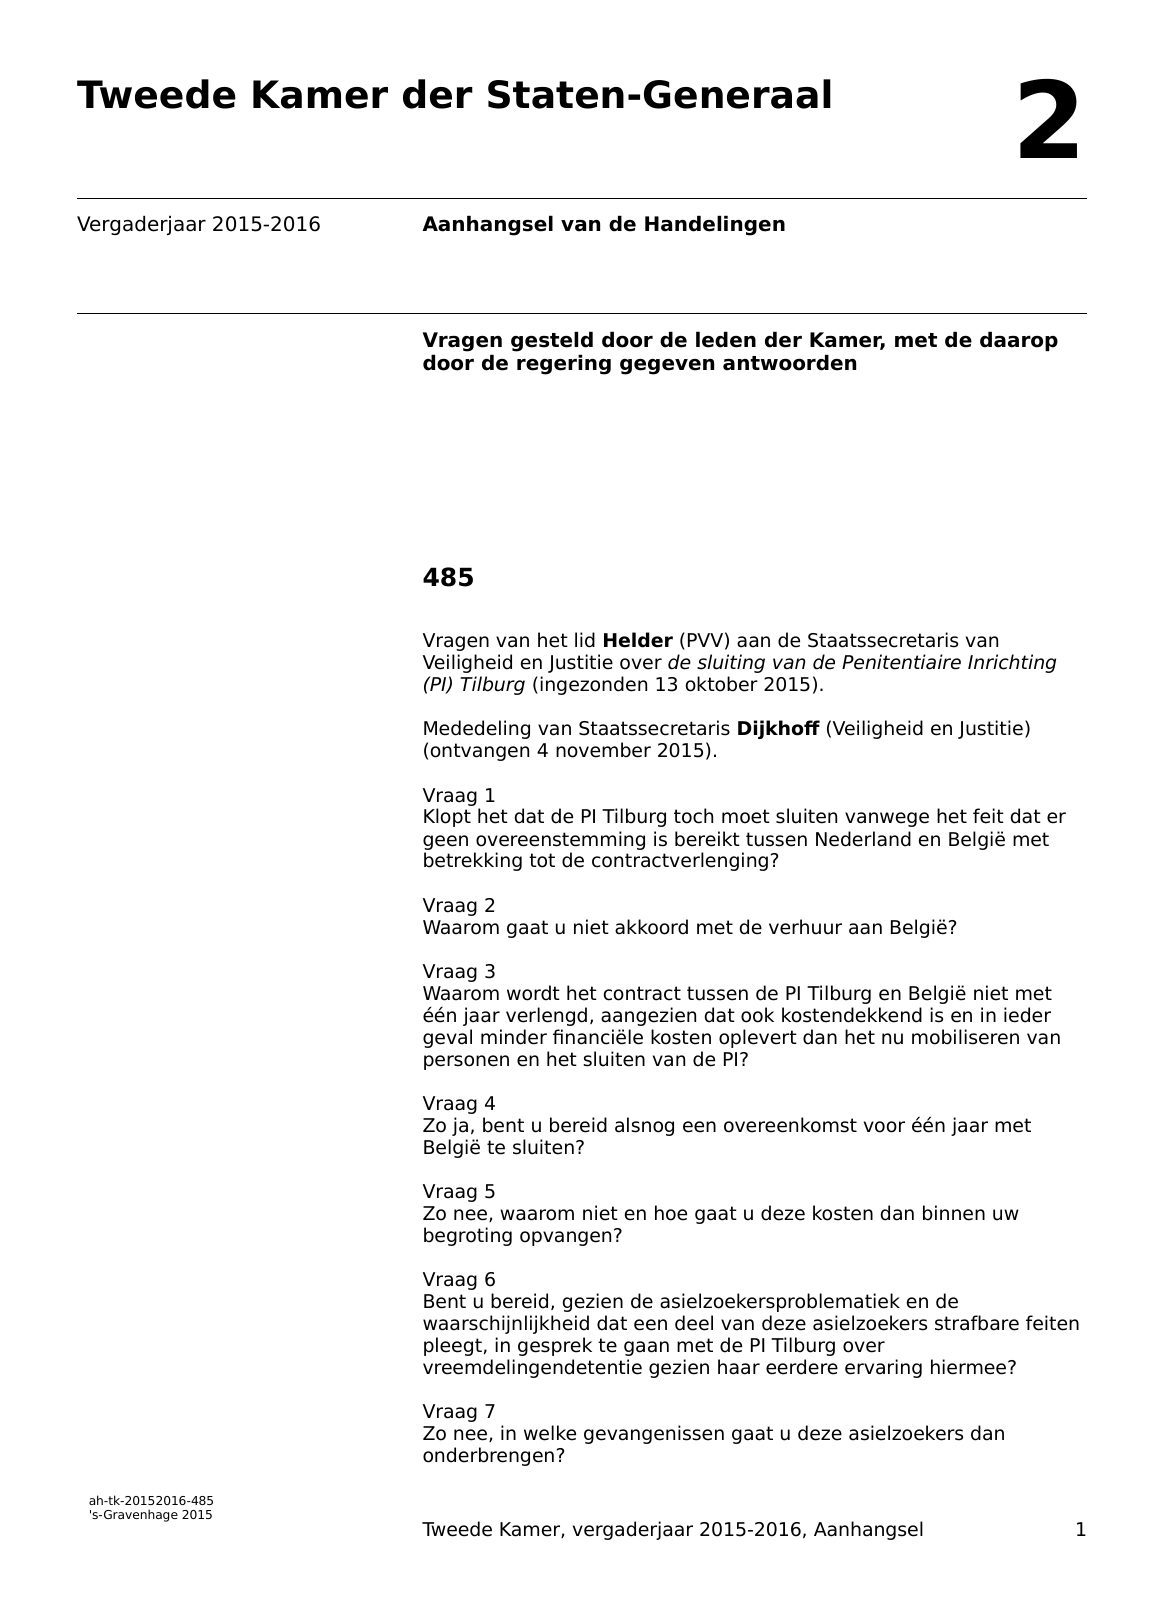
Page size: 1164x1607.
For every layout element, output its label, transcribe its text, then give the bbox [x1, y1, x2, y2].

text Mededeling van Staatssecretaris Dijkhoff (Veiligheid en Justitie) (ontvangen 4 november 2015). [422, 718, 1087, 762]
text Vraag 1 [422, 784, 1087, 806]
table_cell Vergaderjaar 2015-2016 [77, 199, 422, 313]
text Zo ja, bent u bereid alsnog een overeenkomst voor één jaar met België te sluiten? [422, 1115, 1087, 1159]
text Vraag 2 [422, 894, 1087, 917]
text 485 [422, 563, 1087, 592]
text Bent u bereid, gezien de asielzoekersproblematiek en de waarschijnlijkheid dat een deel van deze asielzoekers strafbare feiten pleegt, in gesprek te gaan met de PI Tilburg over vreemdelingendetentie gezien haar eerdere ervaring hiermee? [422, 1291, 1087, 1379]
text Vraag 4 [422, 1093, 1087, 1115]
text Vraag 5 [422, 1181, 1087, 1203]
table_cell [77, 314, 422, 375]
text Vragen van het lid Helder (PVV) aan de Staatssecretaris van Veiligheid en Justitie over de sluiting van de Penitentiaire Inrichting (PI) Tilburg (ingezonden 13 oktober 2015). [422, 630, 1087, 696]
text Vraag 3 [422, 961, 1087, 983]
text Waarom wordt het contract tussen de PI Tilburg en België niet met één jaar verlengd, aangezien dat ook kostendekkend is en in ieder geval minder financiële kosten oplevert dan het nu mobiliseren van personen en het sluiten van de PI? [422, 983, 1087, 1071]
text ah-tk-20152016-485 [88, 1494, 323, 1508]
text Vraag 7 [422, 1401, 1087, 1423]
text Waarom gaat u niet akkoord met de verhuur aan België? [422, 917, 1087, 938]
text Zo nee, in welke gevangenissen gaat u deze asielzoekers dan onderbrengen? [422, 1423, 1087, 1467]
text Klopt het dat de PI Tilburg toch moet sluiten vanwege het feit dat er geen overeenstemming is bereikt tussen Nederland en België met betrekking tot de contractverlenging? [422, 806, 1087, 872]
text Vraag 6 [422, 1269, 1087, 1291]
table_cell Aanhangsel van de Handelingen [422, 199, 1087, 313]
table_cell Vragen gesteld door de leden der Kamer, met de daarop door de regering gegeven antwoorden [422, 314, 1087, 375]
table_header Tweede Kamer der Staten-Generaal [77, 59, 886, 198]
text Zo nee, waarom niet en hoe gaat u deze kosten dan binnen uw begroting opvangen? [422, 1203, 1087, 1247]
text 's-Gravenhage 2015 [88, 1508, 323, 1522]
table_header 2 [886, 59, 1087, 198]
